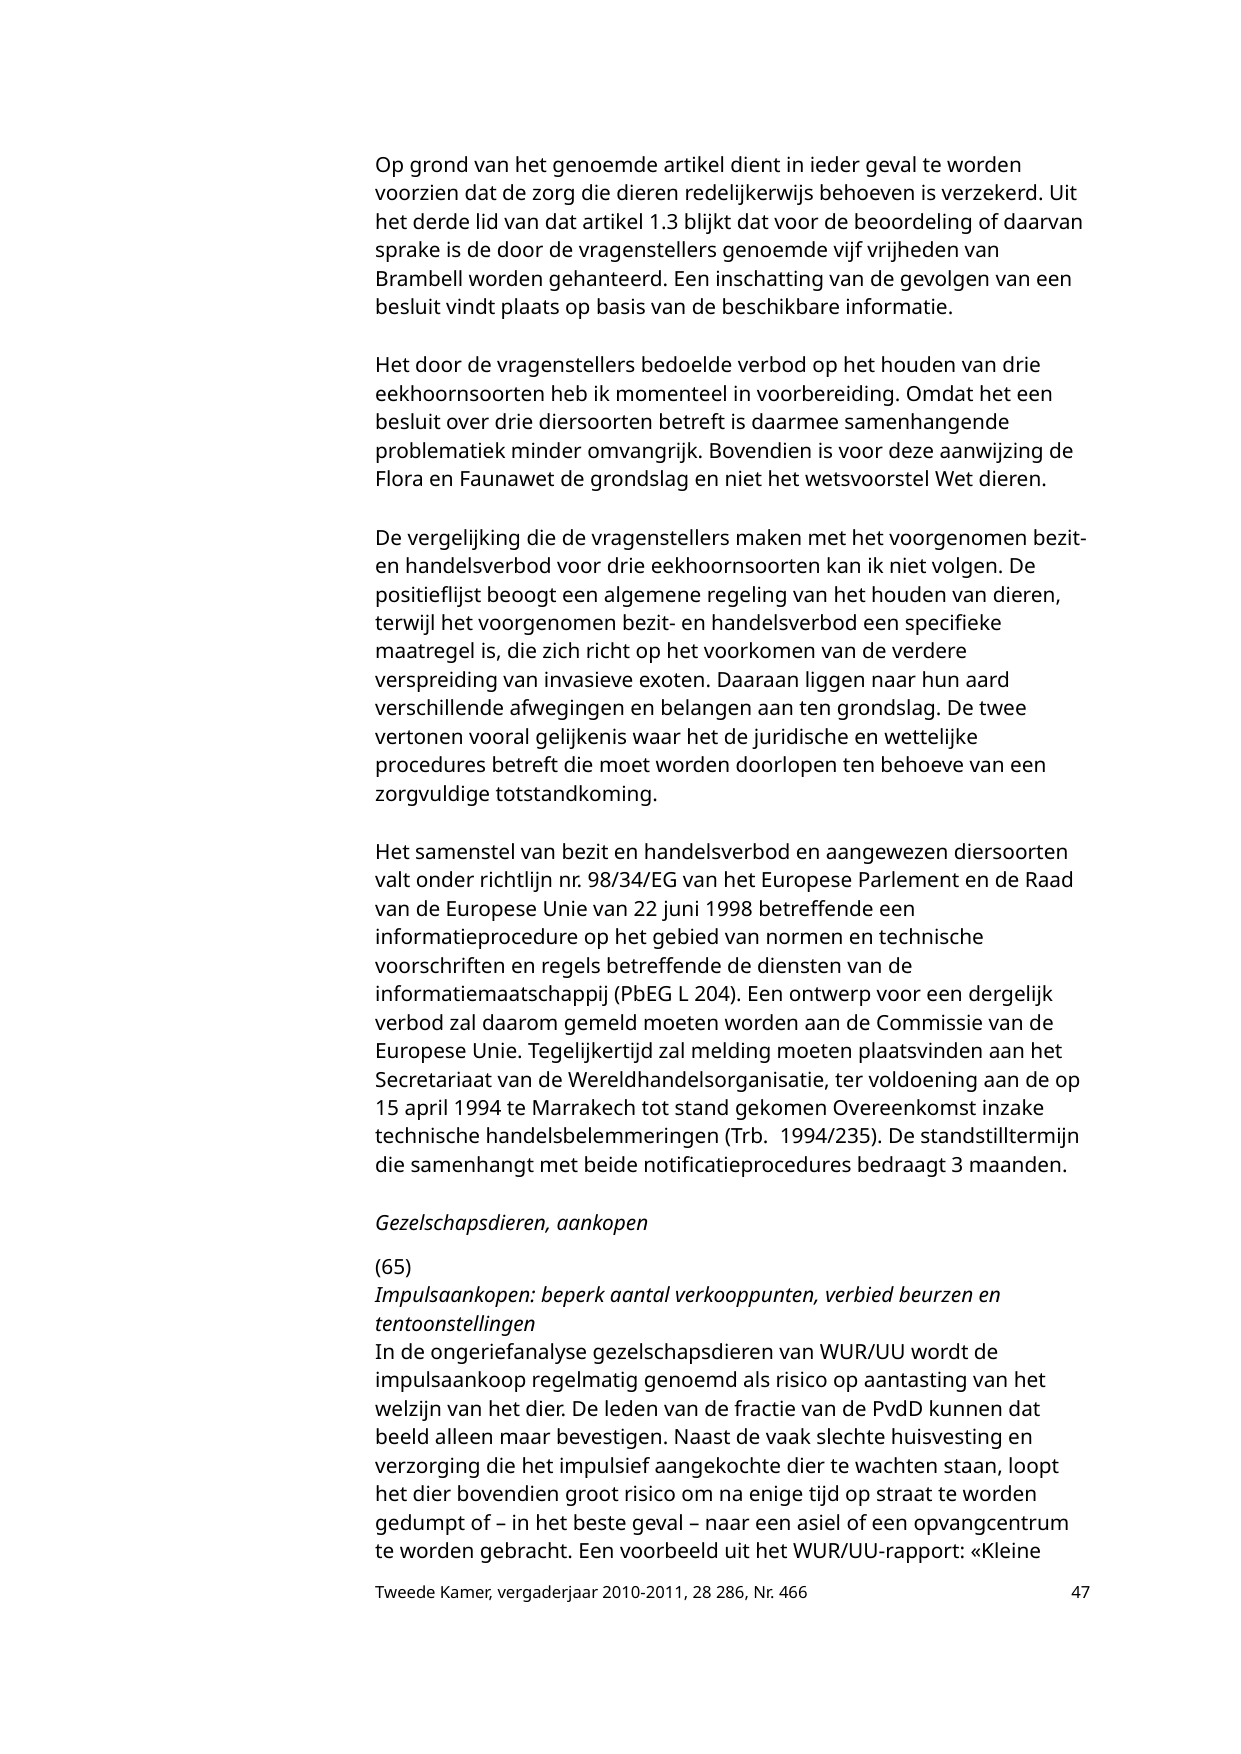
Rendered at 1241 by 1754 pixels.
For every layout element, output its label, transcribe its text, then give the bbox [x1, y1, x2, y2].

text (65) [375, 1252, 1090, 1280]
text Op grond van het genoemde artikel dient in ieder geval te worden voorzien dat de zorg die dieren redelijkerwijs behoeven is verzekerd. Uit het derde lid van dat artikel 1.3 blijkt dat voor de beoordeling of daarvan sprake is de door de vragenstellers genoemde vijf vrijheden van Brambell worden gehanteerd. Een inschatting van de gevolgen van een besluit vindt plaats op basis van de beschikbare informatie. [375, 150, 1090, 321]
text De vergelijking die de vragenstellers maken met het voorgenomen bezit- en handelsverbod voor drie eekhoornsoorten kan ik niet volgen. De positieflijst beoogt een algemene regeling van het houden van dieren, terwijl het voorgenomen bezit- en handelsverbod een specifieke maatregel is, die zich richt op het voorkomen van de verdere verspreiding van invasieve exoten. Daaraan liggen naar hun aard verschillende afwegingen en belangen aan ten grondslag. De twee vertonen vooral gelijkenis waar het de juridische en wettelijke procedures betreft die moet worden doorlopen ten behoeve van een zorgvuldige totstandkoming. [375, 523, 1090, 807]
text Impulsaankopen: beperk aantal verkooppunten, verbied beurzen en tentoonstellingen [375, 1280, 1090, 1337]
text Gezelschapsdieren, aankopen [375, 1208, 1090, 1237]
text Het door de vragenstellers bedoelde verbod op het houden van drie eekhoornsoorten heb ik momenteel in voorbereiding. Omdat het een besluit over drie diersoorten betreft is daarmee samenhangende problematiek minder omvangrijk. Bovendien is voor deze aanwijzing de Flora en Faunawet de grondslag en niet het wetsvoorstel Wet dieren. [375, 351, 1090, 493]
text In de ongeriefanalyse gezelschapsdieren van WUR/UU wordt de impulsaankoop regelmatig genoemd als risico op aantasting van het welzijn van het dier. De leden van de fractie van de PvdD kunnen dat beeld alleen maar bevestigen. Naast de vaak slechte huisvesting en verzorging die het impulsief aangekochte dier te wachten staan, loopt het dier bovendien groot risico om na enige tijd op straat te worden gedumpt of – in het beste geval – naar een asiel of een opvangcentrum te worden gebracht. Een voorbeeld uit het WUR/UU-rapport: «Kleine [375, 1337, 1090, 1565]
text Het samenstel van bezit en handelsverbod en aangewezen diersoorten valt onder richtlijn nr. 98/34/EG van het Europese Parlement en de Raad van de Europese Unie van 22 juni 1998 betreffende een informatieprocedure op het gebied van normen en technische voorschriften en regels betreffende de diensten van de informatiemaatschappij (PbEG L 204). Een ontwerp voor een dergelijk verbod zal daarom gemeld moeten worden aan de Commissie van de Europese Unie. Tegelijkertijd zal melding moeten plaatsvinden aan het Secretariaat van de Wereldhandelsorganisatie, ter voldoening aan de op 15 april 1994 te Marrakech tot stand gekomen Overeenkomst inzake technische handelsbelemmeringen (Trb. 1994/235). De standstilltermijn die samenhangt met beide notificatieprocedures bedraagt 3 maanden. [375, 837, 1090, 1178]
